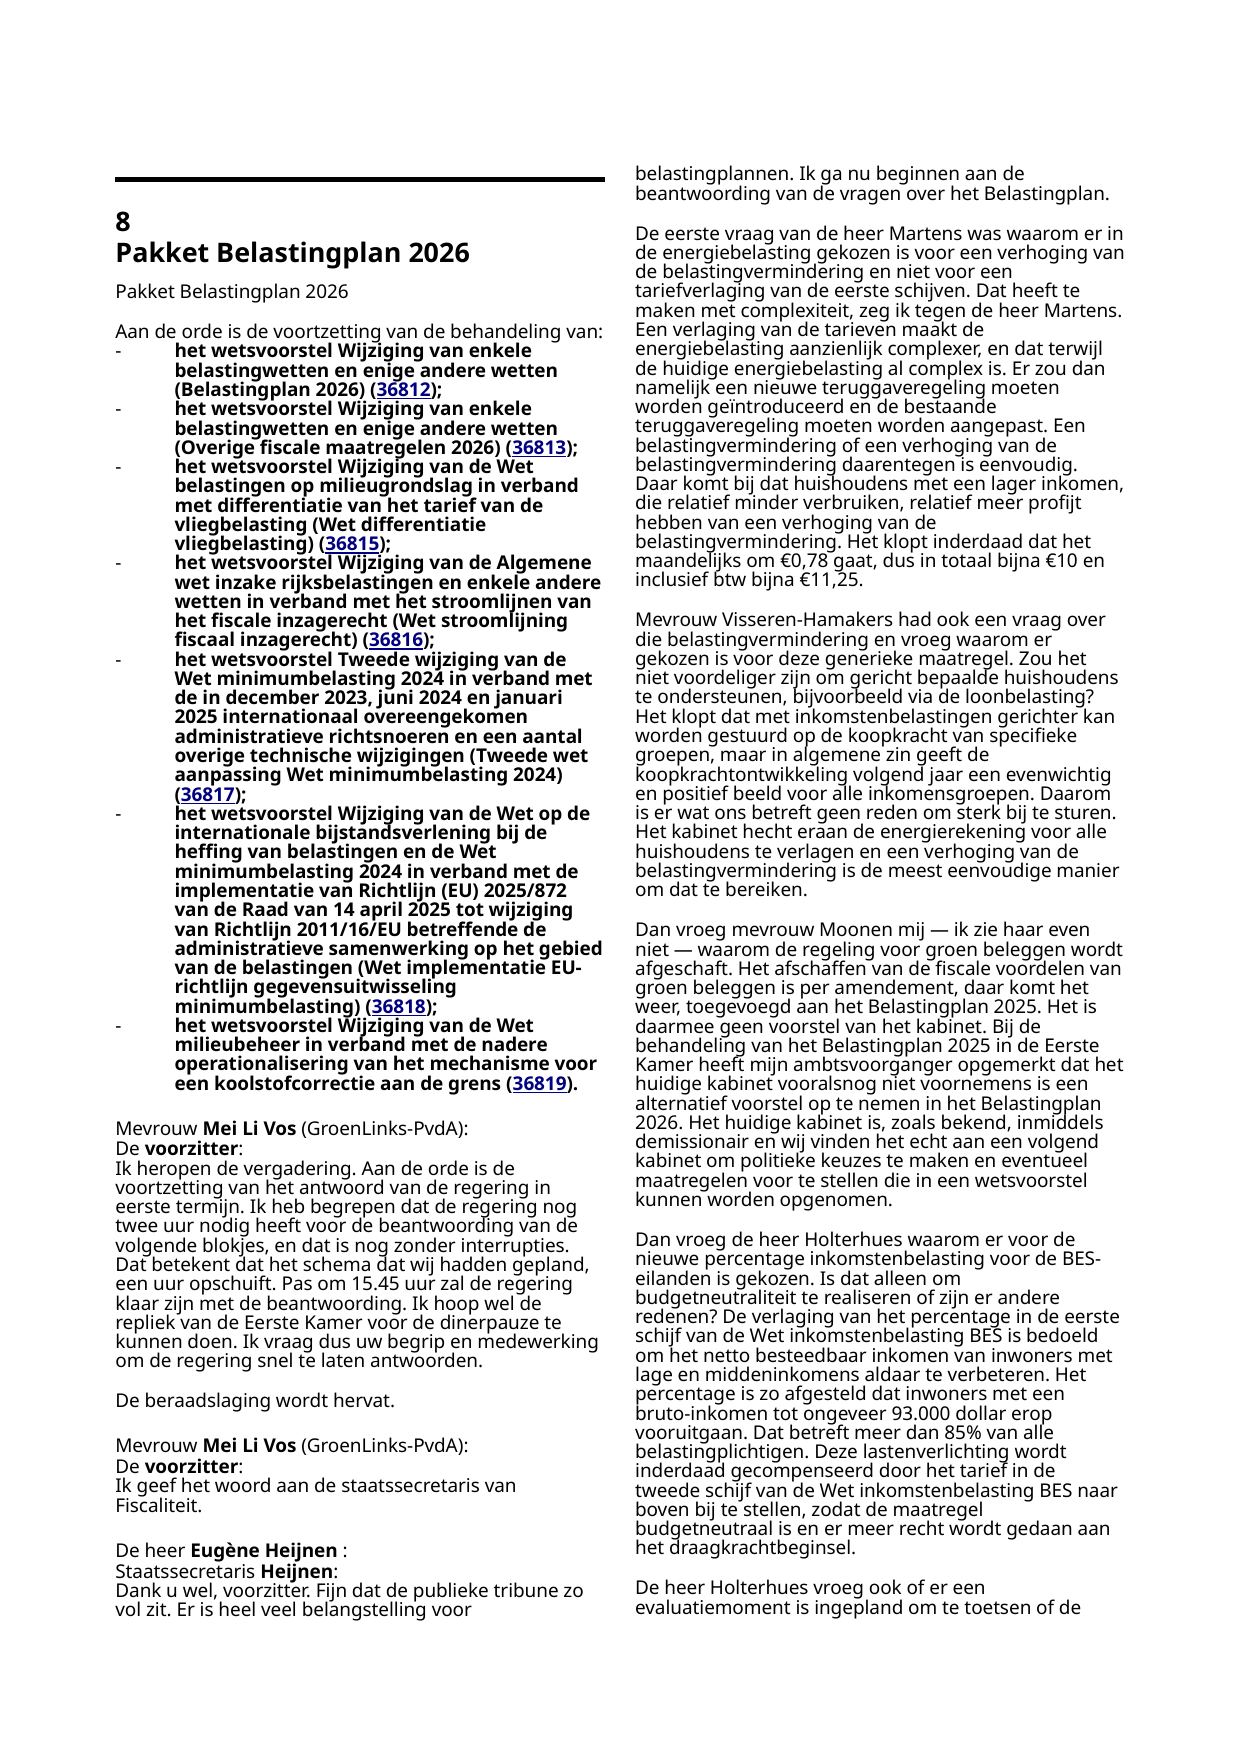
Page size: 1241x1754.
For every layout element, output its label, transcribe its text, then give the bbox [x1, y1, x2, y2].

text De voorzitter: [115, 1140, 605, 1160]
text Dank u wel, voorzitter. Fijn dat de publieke tribune zo vol zit. Er is heel veel belangstelling voor [115, 1582, 605, 1620]
text Mevrouw Mei Li Vos (GroenLinks-PvdA): [115, 1432, 605, 1458]
text De beraadslaging wordt hervat. [115, 1392, 605, 1412]
text Pakket Belastingplan 2026 [115, 283, 605, 302]
text Mevrouw Mei Li Vos (GroenLinks-PvdA): [115, 1115, 605, 1140]
text De heer Eugène Heijnen : [115, 1537, 605, 1563]
text De heer Holterhues vroeg ook of er een evaluatiemoment is ingepland om te toetsen of de [635, 1579, 1125, 1618]
list het wetsvoorstel Wijziging van de Algemene wet inzake rijksbelastingen en enkele andere wetten in verband met het stroomlijnen van het fiscale inzagerecht (Wet stroomlijning fiscaal inzagerecht) (36816); [115, 554, 605, 651]
list het wetsvoorstel Wijziging van de Wet op de internationale bijstandsverlening bij de heffing van belastingen en de Wet minimumbelasting 2024 in verband met de implementatie van Richtlijn (EU) 2025/872 van de Raad van 14 april 2025 tot wijziging van Richtlijn 2011/16/EU betreffende de administratieve samenwerking op het gebied van de belastingen (Wet implementatie EU-richtlijn gegevensuitwisseling minimumbelasting) (36818); [115, 805, 605, 1017]
text Dan vroeg mevrouw Moonen mij — ik zie haar even niet — waarom de regeling voor groen beleggen wordt afgeschaft. Het afschaffen van de fiscale voordelen van groen beleggen is per amendement, daar komt het weer, toegevoegd aan het Belastingplan 2025. Het is daarmee geen voorstel van het kabinet. Bij de behandeling van het Belastingplan 2025 in de Eerste Kamer heeft mijn ambtsvoorganger opgemerkt dat het huidige kabinet vooralsnog niet voornemens is een alternatief voorstel op te nemen in het Belastingplan 2026. Het huidige kabinet is, zoals bekend, inmiddels demissionair en wij vinden het echt aan een volgend kabinet om politieke keuzes te maken en eventueel maatregelen voor te stellen die in een wetsvoorstel kunnen worden opgenomen. [635, 921, 1125, 1210]
text Pakket Belastingplan 2026 [115, 239, 605, 283]
text Aan de orde is de voortzetting van de behandeling van: [115, 323, 605, 342]
text 8 [115, 203, 605, 239]
text De voorzitter: [115, 1458, 605, 1477]
list het wetsvoorstel Wijziging van enkele belastingwetten en enige andere wetten (Overige fiscale maatregelen 2026) (36813); [115, 400, 605, 458]
list het wetsvoorstel Wijziging van de Wet belastingen op milieugrondslag in verband met differentiatie van het tarief van de vliegbelasting (Wet differentiatie vliegbelasting) (36815); [115, 458, 605, 554]
text belastingplannen. Ik ga nu beginnen aan de beantwoording van de vragen over het Belastingplan. [635, 165, 1125, 204]
list het wetsvoorstel Wijziging van enkele belastingwetten en enige andere wetten (Belastingplan 2026) (36812); [115, 342, 605, 400]
text Ik heropen de vergadering. Aan de orde is de voortzetting van het antwoord van de regering in eerste termijn. Ik heb begrepen dat de regering nog twee uur nodig heeft voor de beantwoording van de volgende blokjes, en dat is nog zonder interrupties. Dat betekent dat het schema dat wij hadden gepland, een uur opschuift. Pas om 15.45 uur zal de regering klaar zijn met de beantwoording. Ik hoop wel de repliek van de Eerste Kamer voor de dinerpauze te kunnen doen. Ik vraag dus uw begrip en medewerking om de regering snel te laten antwoorden. [115, 1160, 605, 1372]
text Ik geef het woord aan de staatssecretaris van Fiscaliteit. [115, 1477, 605, 1516]
list het wetsvoorstel Tweede wijziging van de Wet minimumbelasting 2024 in verband met de in december 2023, juni 2024 en januari 2025 internationaal overeengekomen administratieve richtsnoeren en een aantal overige technische wijzigingen (Tweede wet aanpassing Wet minimumbelasting 2024) (36817); [115, 651, 605, 805]
text De eerste vraag van de heer Martens was waarom er in de energiebelasting gekozen is voor een verhoging van de belastingvermindering en niet voor een tariefverlaging van de eerste schijven. Dat heeft te maken met complexiteit, zeg ik tegen de heer Martens. Een verlaging van de tarieven maakt de energiebelasting aanzienlijk complexer, en dat terwijl de huidige energiebelasting al complex is. Er zou dan namelijk een nieuwe teruggaveregeling moeten worden geïntroduceerd en de bestaande teruggaveregeling moeten worden aangepast. Een belastingvermindering of een verhoging van de belastingvermindering daarentegen is eenvoudig. Daar komt bij dat huishoudens met een lager inkomen, die relatief minder verbruiken, relatief meer profijt hebben van een verhoging van de belastingvermindering. Het klopt inderdaad dat het maandelijks om €0,78 gaat, dus in totaal bijna €10 en inclusief btw bijna €11,25. [635, 224, 1125, 591]
text Staatssecretaris Heijnen: [115, 1563, 605, 1582]
list het wetsvoorstel Wijziging van de Wet milieubeheer in verband met de nadere operationalisering van het mechanisme voor een koolstofcorrectie aan de grens (36819). [115, 1017, 605, 1094]
text Dan vroeg de heer Holterhues waarom er voor de nieuwe percentage inkomstenbelasting voor de BES-eilanden is gekozen. Is dat alleen om budgetneutraliteit te realiseren of zijn er andere redenen? De verlaging van het percentage in de eerste schijf van de Wet inkomstenbelasting BES is bedoeld om het netto besteedbaar inkomen van inwoners met lage en middeninkomens aldaar te verbeteren. Het percentage is zo afgesteld dat inwoners met een bruto-inkomen tot ongeveer 93.000 dollar erop vooruitgaan. Dat betreft meer dan 85% van alle belastingplichtigen. Deze lastenverlichting wordt inderdaad gecompenseerd door het tarief in de tweede schijf van de Wet inkomstenbelasting BES naar boven bij te stellen, zodat de maatregel budgetneutraal is en er meer recht wordt gedaan aan het draagkrachtbeginsel. [635, 1231, 1125, 1559]
text Mevrouw Visseren-Hamakers had ook een vraag over die belastingvermindering en vroeg waarom er gekozen is voor deze generieke maatregel. Zou het niet voordeliger zijn om gericht bepaalde huishoudens te ondersteunen, bijvoorbeeld via de loonbelasting? Het klopt dat met inkomstenbelastingen gerichter kan worden gestuurd op de koopkracht van specifieke groepen, maar in algemene zin geeft de koopkrachtontwikkeling volgend jaar een evenwichtig en positief beeld voor alle inkomensgroepen. Daarom is er wat ons betreft geen reden om sterk bij te sturen. Het kabinet hecht eraan de energierekening voor alle huishoudens te verlagen en een verhoging van de belastingvermindering is de meest eenvoudige manier om dat te bereiken. [635, 611, 1125, 901]
